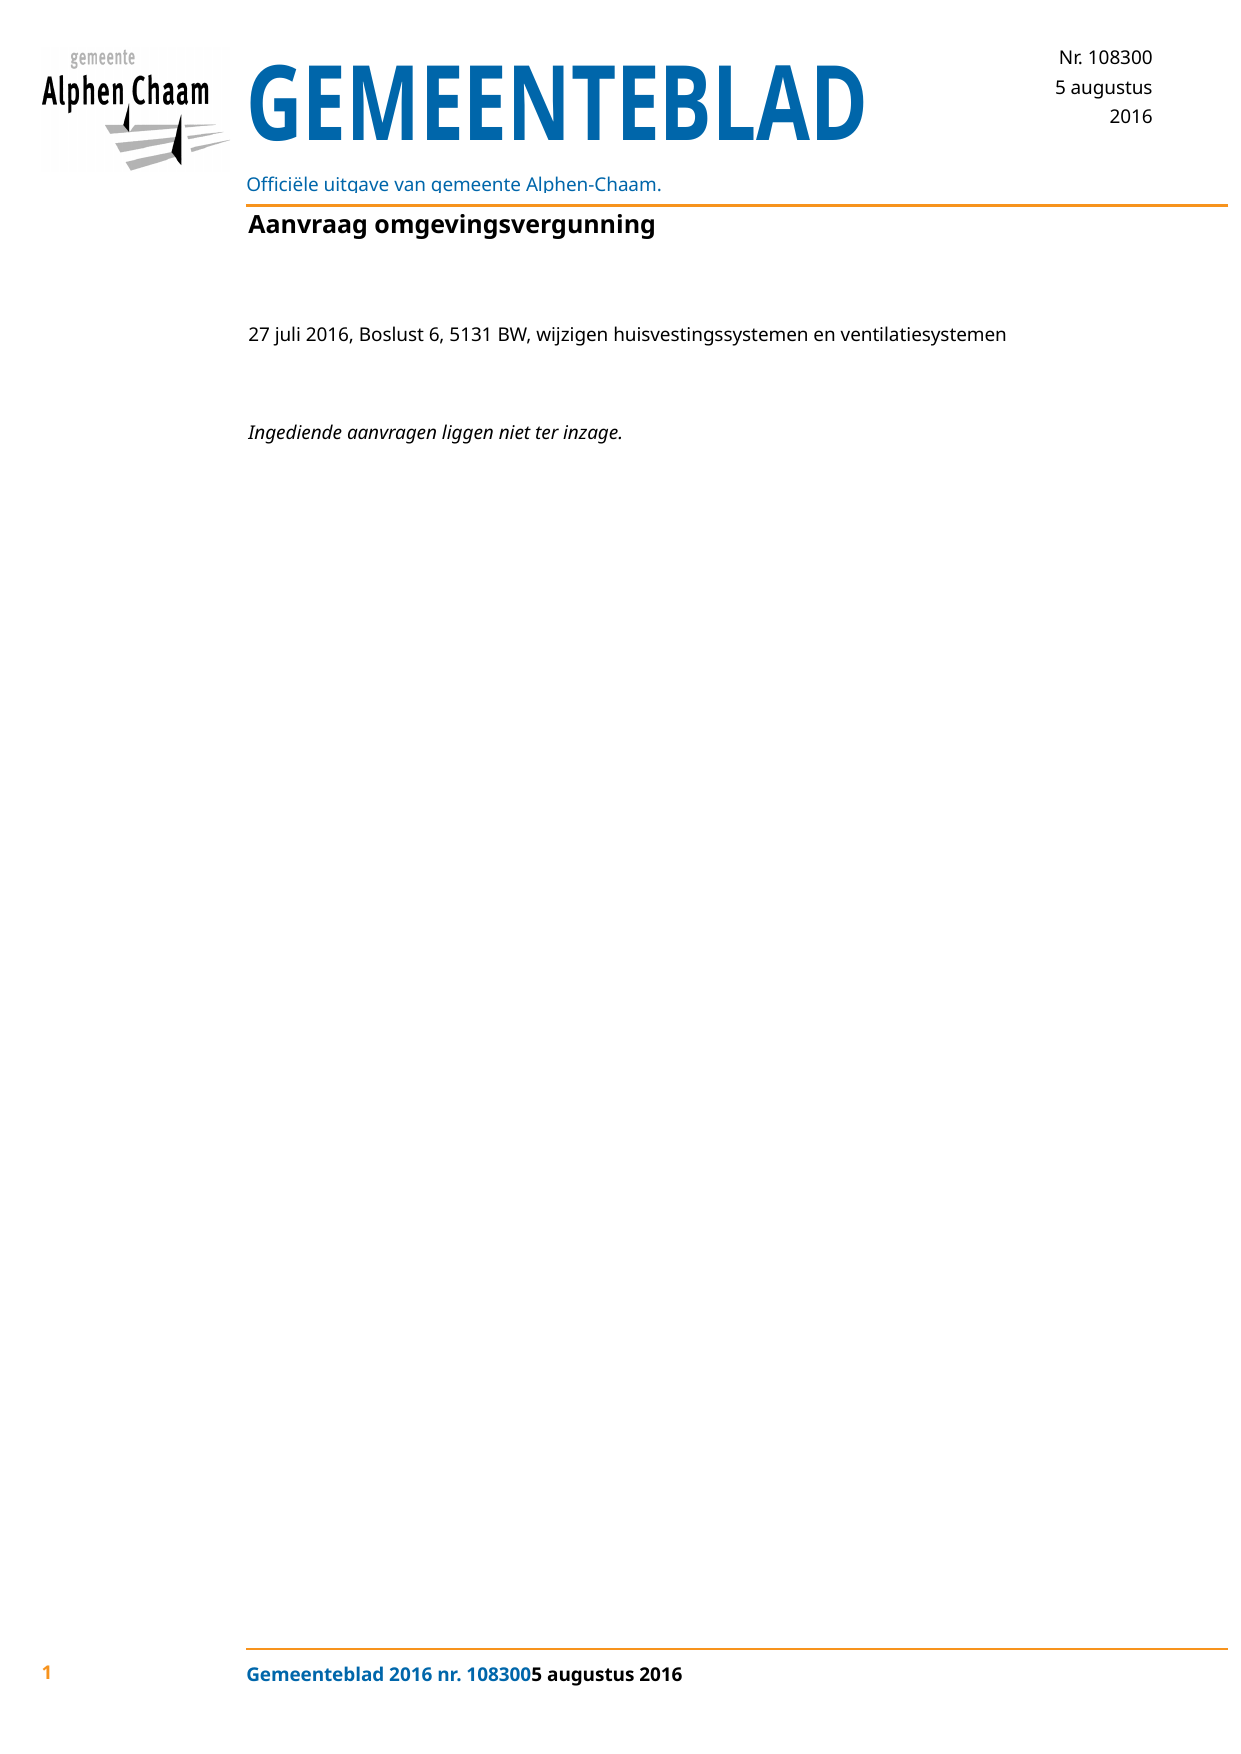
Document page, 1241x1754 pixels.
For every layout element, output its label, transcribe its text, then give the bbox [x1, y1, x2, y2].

picture [41, 47, 231, 172]
text Aanvraag omgevingsvergunning [248, 207, 1152, 241]
text Ingediende aanvragen liggen niet ter inzage. [248, 419, 1152, 445]
text 27 juli 2016, Boslust 6, 5131 BW, wijzigen huisvestingssystemen en ventilatiesystemen [248, 321, 1152, 346]
